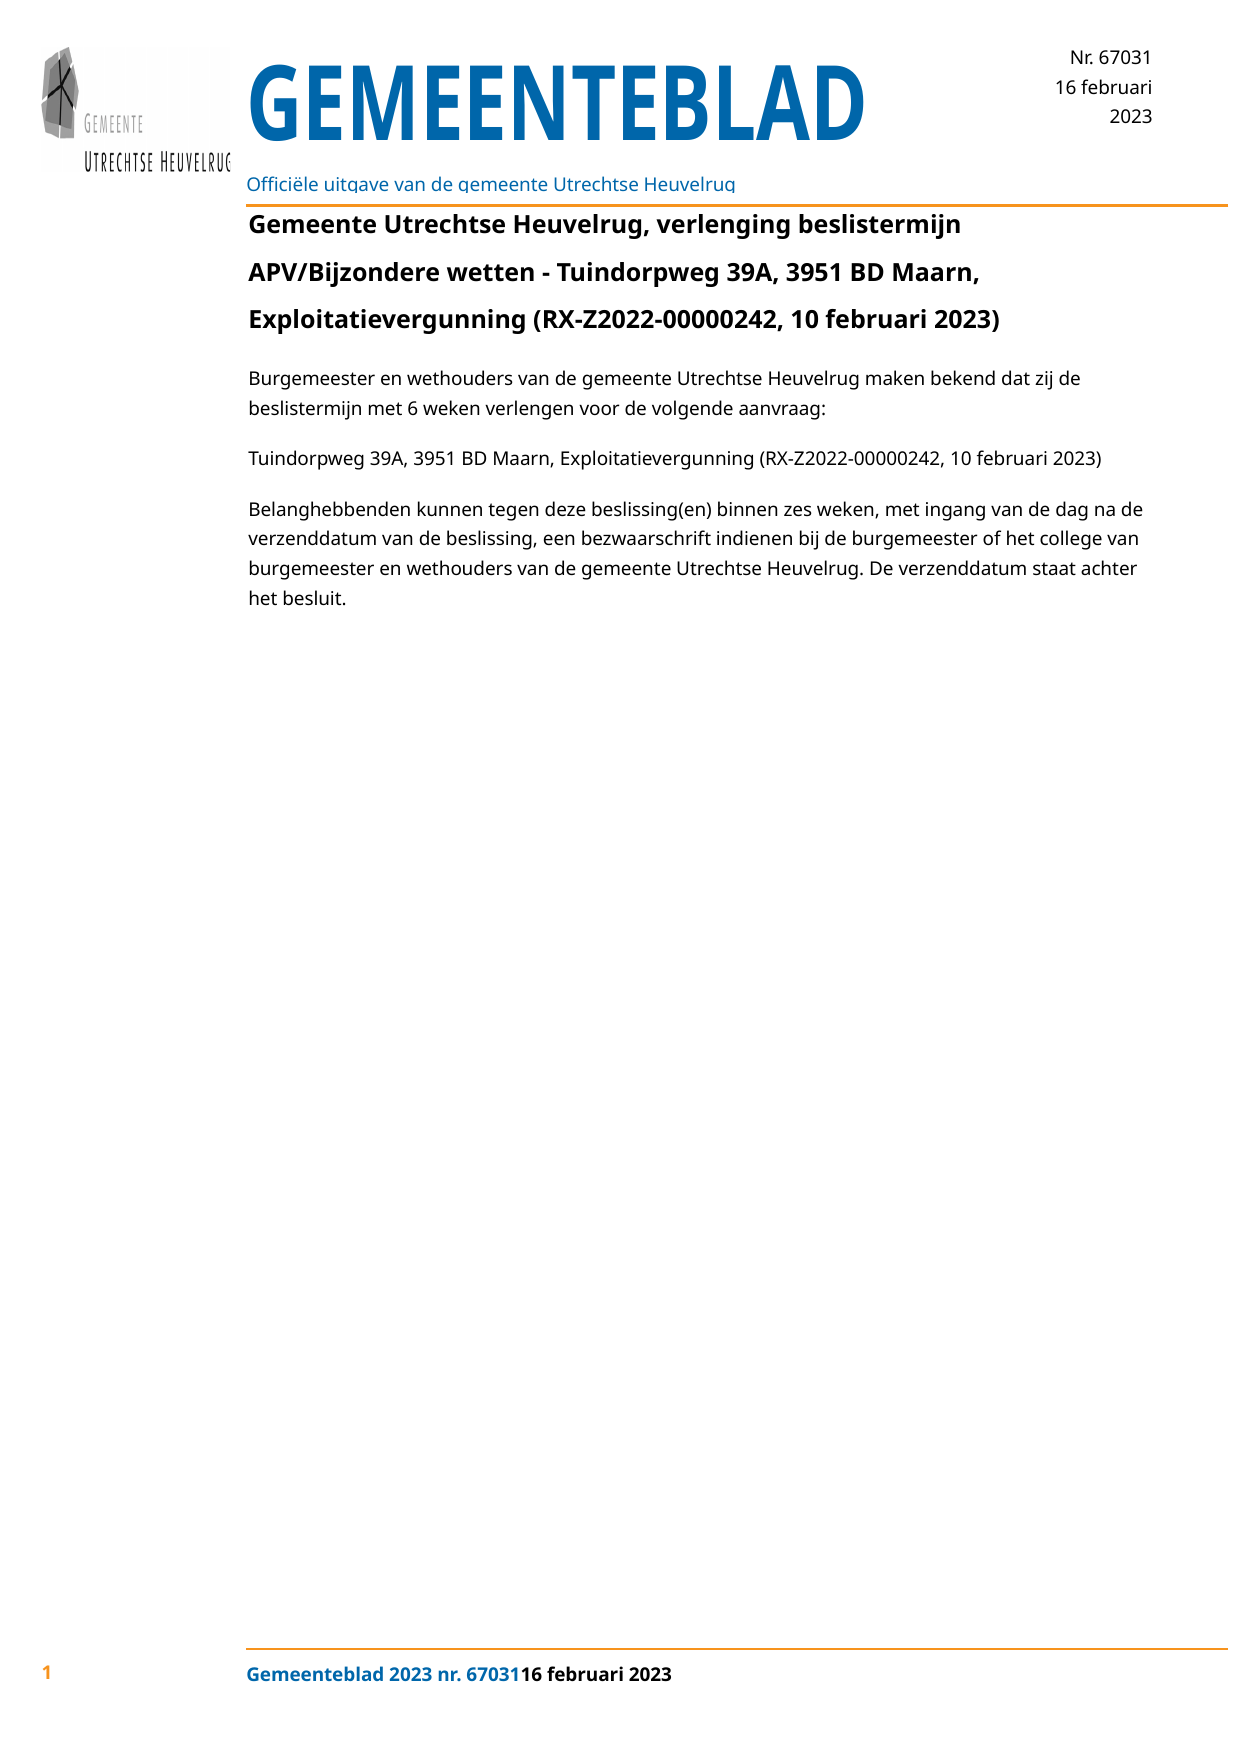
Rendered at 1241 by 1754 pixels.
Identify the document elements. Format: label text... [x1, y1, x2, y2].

picture [41, 47, 231, 172]
text Gemeente Utrechtse Heuvelrug, verlenging beslistermijn APV/Bijzondere wetten - Tuindorpweg 39A, 3951 BD Maarn, Exploitatievergunning (RX-Z2022-00000242, 10 februari 2023) [248, 207, 1152, 336]
text Belanghebbenden kunnen tegen deze beslissing(en) binnen zes weken, met ingang van de dag na de verzenddatum van de beslissing, een bezwaarschrift indienen bij de burgemeester of het college van burgemeester en wethouders van de gemeente Utrechtse Heuvelrug. De verzenddatum staat achter het besluit. [248, 496, 1152, 610]
text Burgemeester en wethouders van de gemeente Utrechtse Heuvelrug maken bekend dat zij de beslistermijn met 6 weken verlengen voor de volgende aanvraag: [248, 366, 1152, 421]
text Tuindorpweg 39A, 3951 BD Maarn, Exploitatievergunning (RX-Z2022-00000242, 10 februari 2023) [248, 446, 1152, 471]
